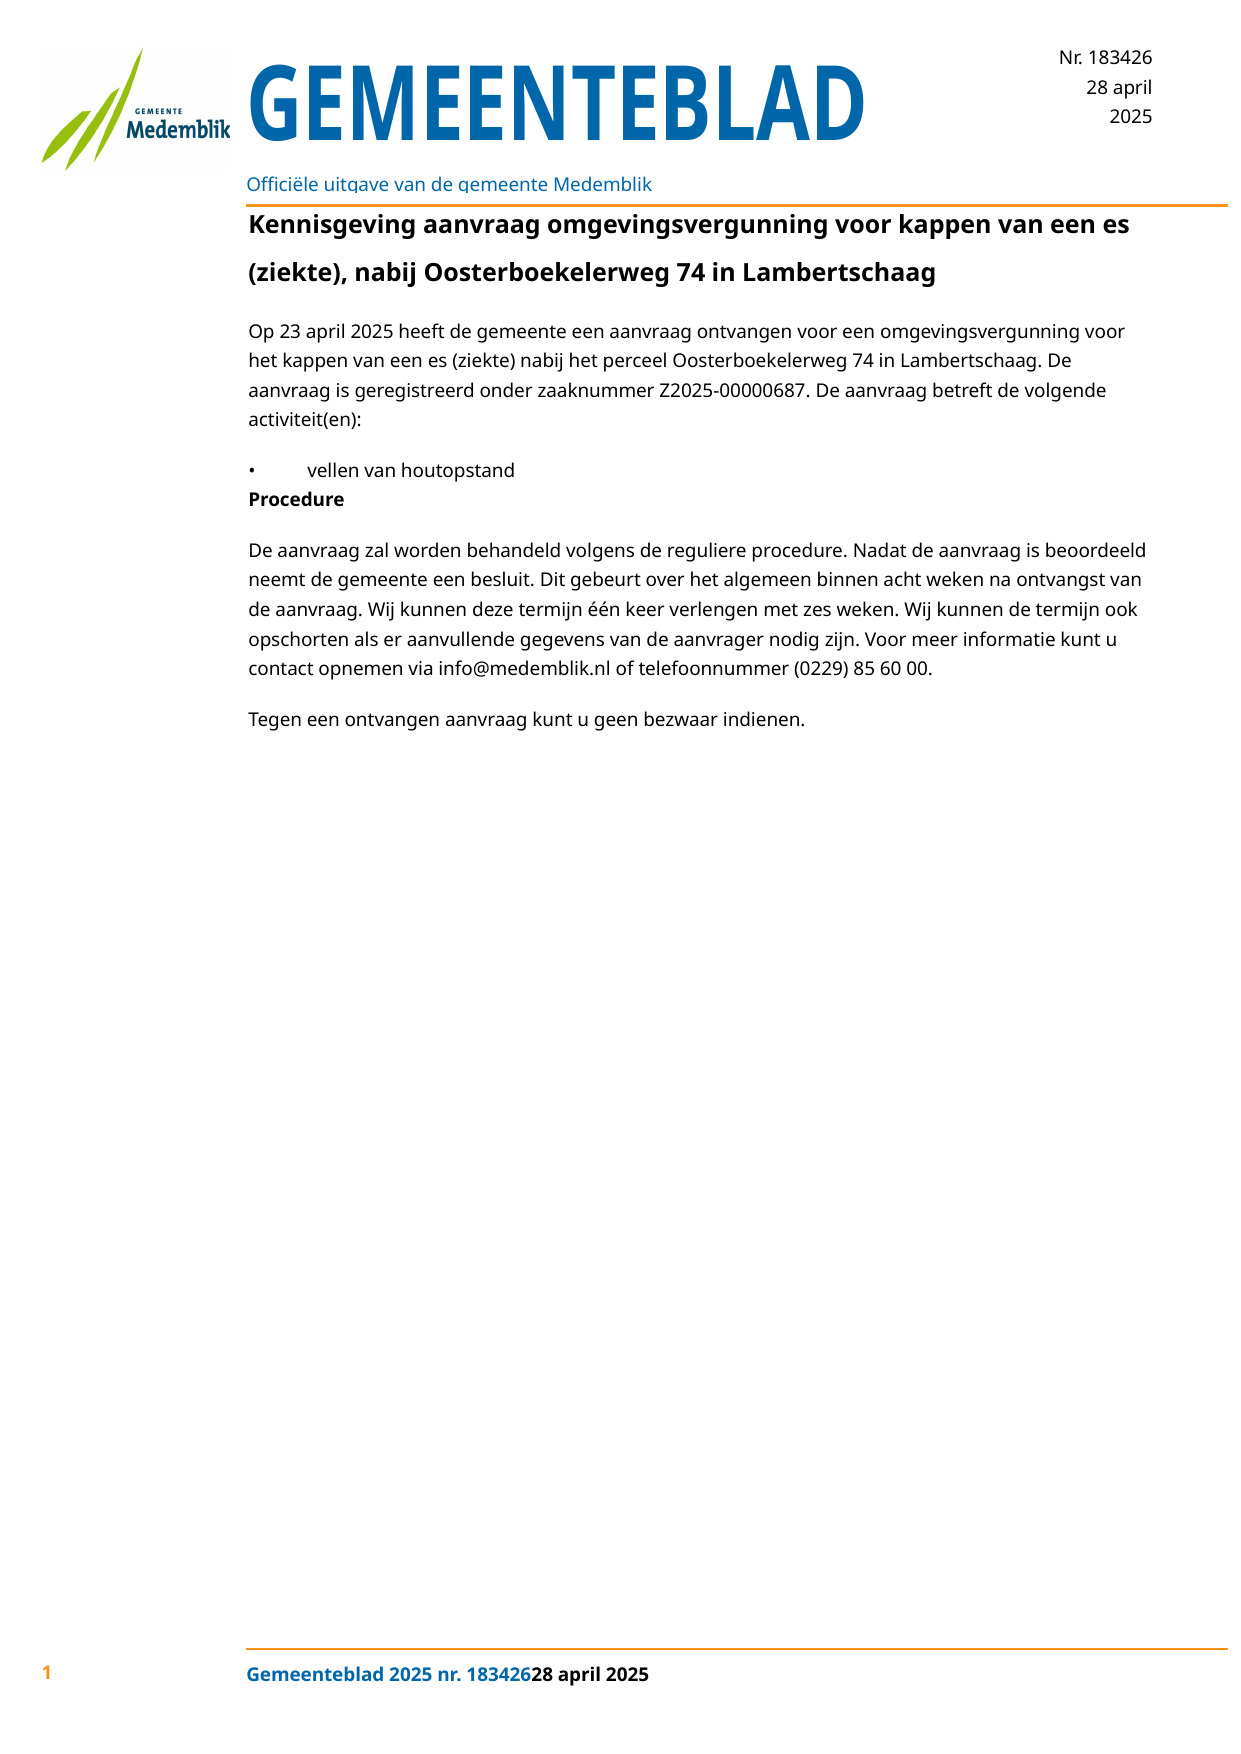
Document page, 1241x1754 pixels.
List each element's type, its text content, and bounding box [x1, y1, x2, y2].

text De aanvraag zal worden behandeld volgens de reguliere procedure. Nadat de aanvraag is beoordeeld neemt de gemeente een besluit. Dit gebeurt over het algemeen binnen acht weken na ontvangst van de aanvraag. Wij kunnen deze termijn één keer verlengen met zes weken. Wij kunnen de termijn ook opschorten als er aanvullende gegevens van de aanvrager nodig zijn. Voor meer informatie kunt u contact opnemen via info@medemblik.nl of telefoonnummer (0229) 85 60 00. [248, 537, 1152, 681]
text Op 23 april 2025 heeft de gemeente een aanvraag ontvangen voor een omgevingsvergunning voor het kappen van een es (ziekte) nabij het perceel Oosterboekelerweg 74 in Lambertschaag. De aanvraag is geregistreerd onder zaaknummer Z2025-00000687. De aanvraag betreft de volgende activiteit(en): [248, 318, 1152, 432]
text Kennisgeving aanvraag omgevingsvergunning voor kappen van een es (ziekte), nabij Oosterboekelerweg 74 in Lambertschaag [248, 207, 1152, 288]
list vellen van houtopstand [248, 457, 1152, 483]
text Procedure [248, 487, 1152, 512]
text Tegen een ontvangen aanvraag kunt u geen bezwaar indienen. [248, 706, 1152, 732]
picture [41, 47, 231, 172]
